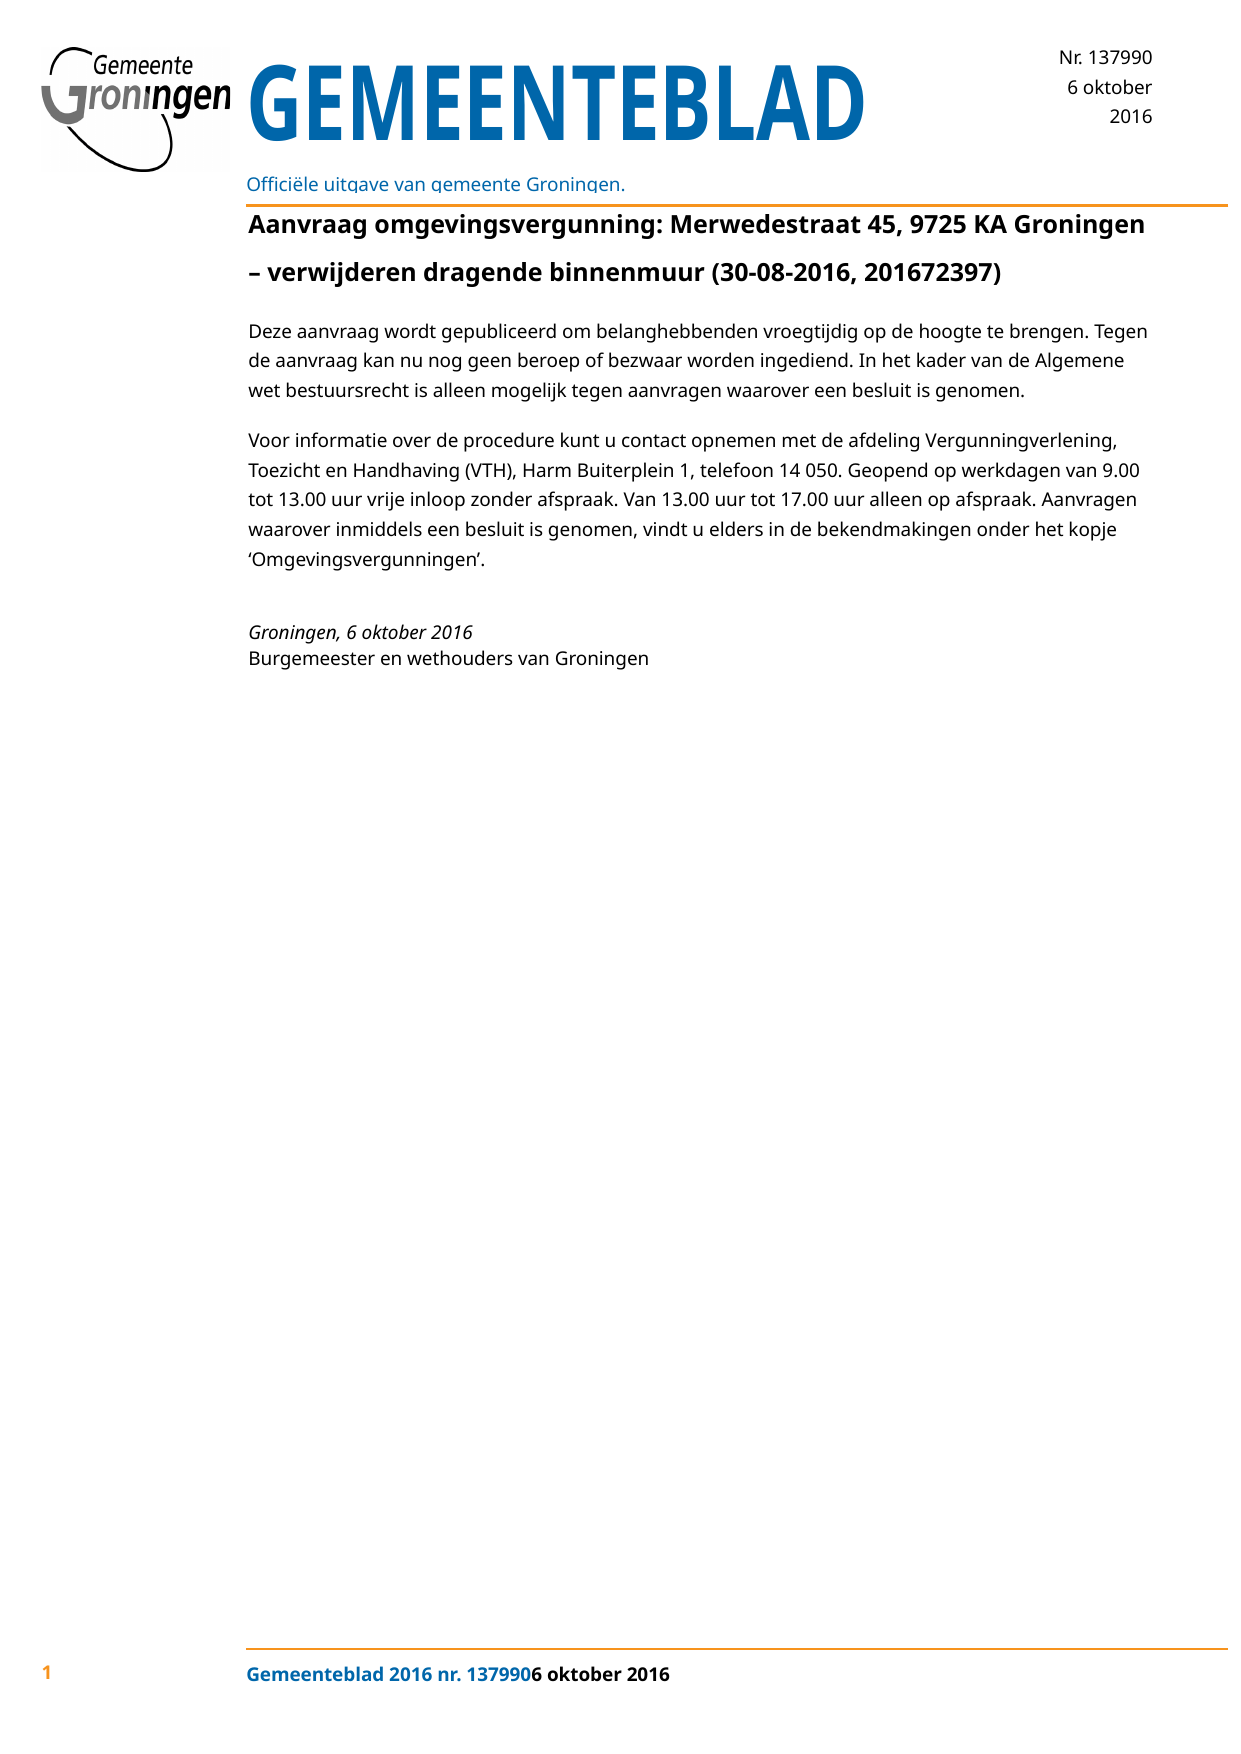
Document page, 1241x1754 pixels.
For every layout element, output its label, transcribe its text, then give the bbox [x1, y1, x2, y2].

text Voor informatie over de procedure kunt u contact opnemen met de afdeling Vergunningverlening, Toezicht en Handhaving (VTH), Harm Buiterplein 1, telefoon 14 050. Geopend op werkdagen van 9.00 tot 13.00 uur vrije inloop zonder afspraak. Van 13.00 uur tot 17.00 uur alleen op afspraak. Aanvragen waarover inmiddels een besluit is genomen, vindt u elders in de bekendmakingen onder het kopje ‘Omgevingsvergunningen’. [248, 427, 1152, 572]
text Aanvraag omgevingsvergunning: Merwedestraat 45, 9725 KA Groningen – verwijderen dragende binnenmuur (30-08-2016, 201672397) [248, 207, 1152, 288]
text Groningen, 6 oktober 2016 [248, 619, 1152, 645]
text Burgemeester en wethouders van Groningen [248, 645, 1152, 671]
text Deze aanvraag wordt gepubliceerd om belanghebbenden vroegtijdig op de hoogte te brengen. Tegen de aanvraag kan nu nog geen beroep of bezwaar worden ingediend. In het kader van de Algemene wet bestuursrecht is alleen mogelijk tegen aanvragen waarover een besluit is genomen. [248, 318, 1152, 403]
picture [41, 47, 231, 172]
